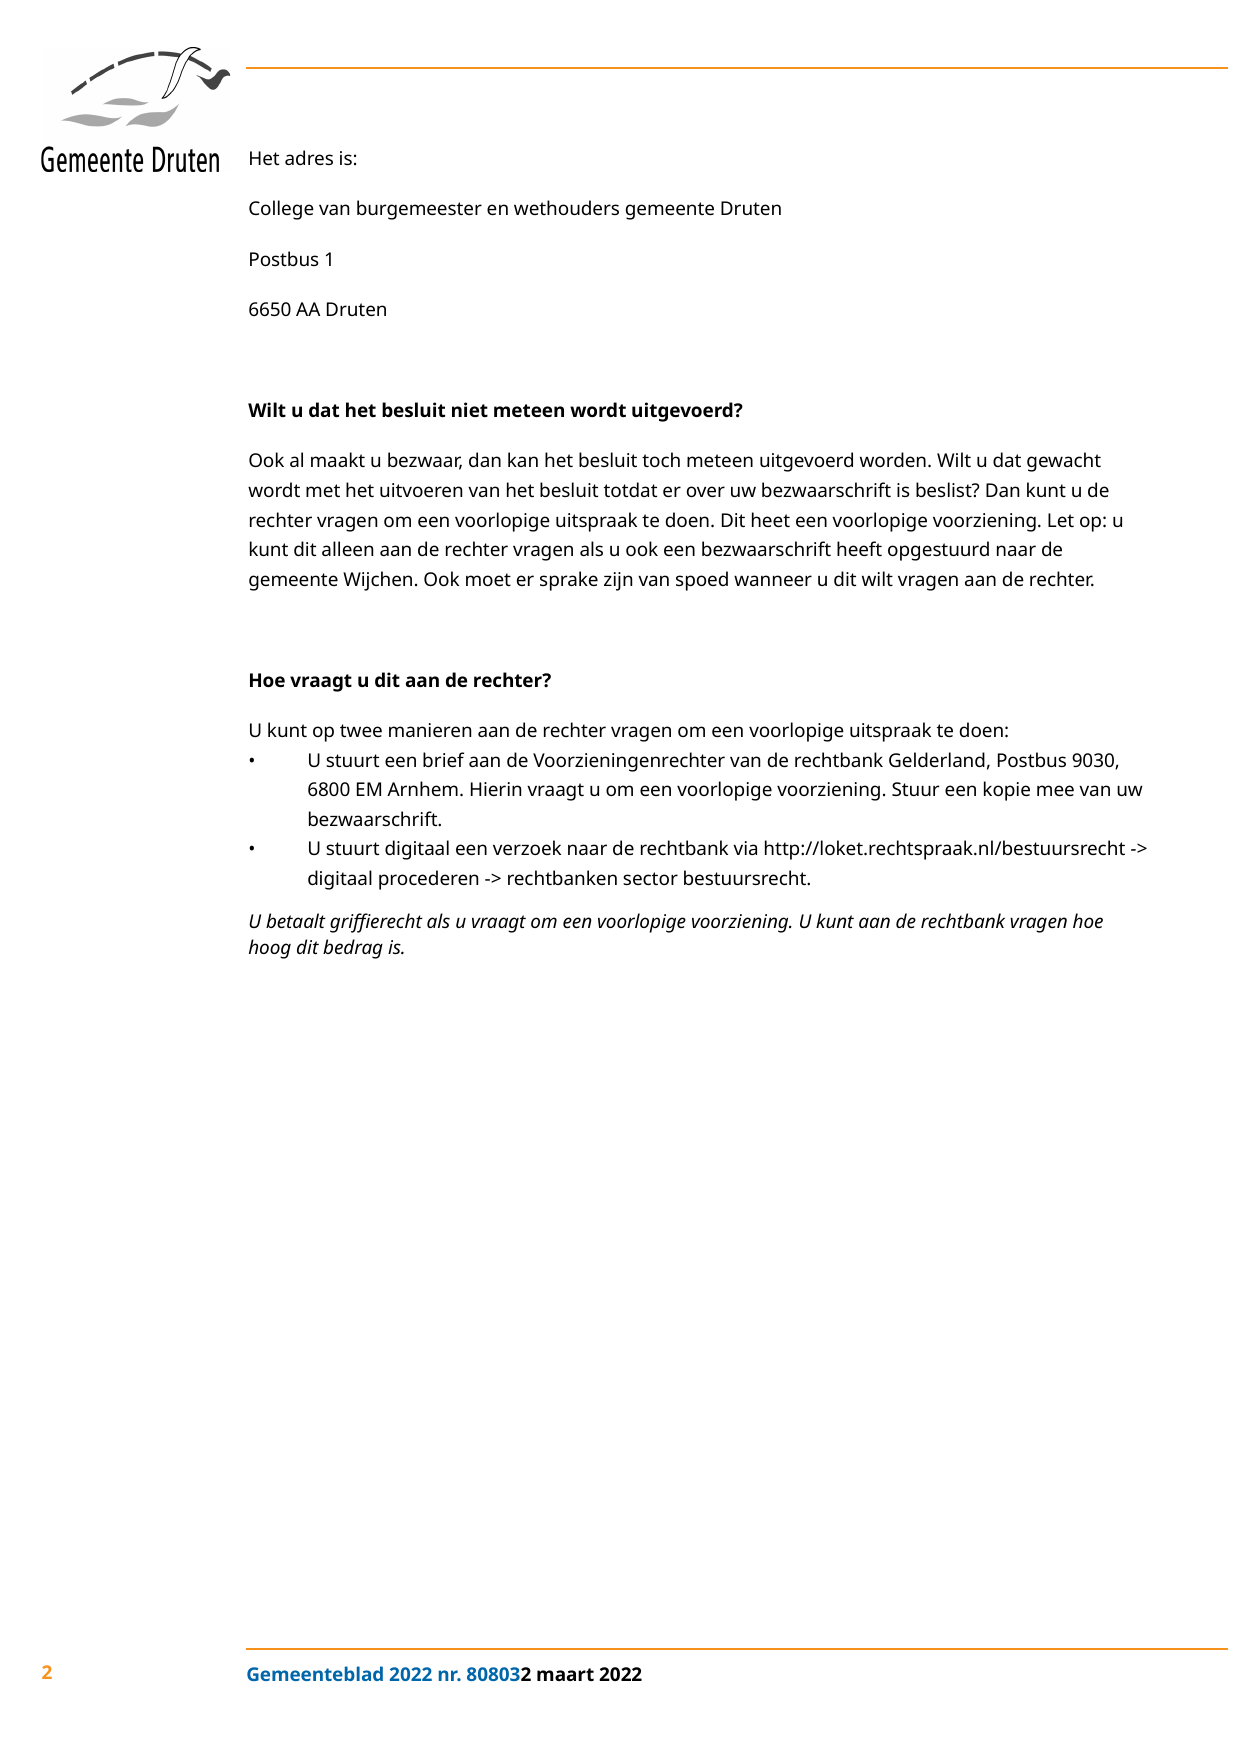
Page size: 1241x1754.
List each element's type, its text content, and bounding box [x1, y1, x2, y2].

text Hoe vraagt u dit aan de rechter? [248, 667, 1152, 693]
text U betaalt griffierecht als u vraagt om een voorlopige voorziening. U kunt aan de rechtbank vragen hoe hoog dit bedrag is. [248, 908, 1152, 960]
list U stuurt digitaal een verzoek naar de rechtbank via http://loket.rechtspraak.nl/bestuursrecht -> digitaal procederen -> rechtbanken sector bestuursrecht. [248, 836, 1152, 891]
picture [41, 47, 231, 172]
text College van burgemeester en wethouders gemeente Druten [248, 196, 1152, 221]
text Postbus 1 [248, 246, 1152, 272]
text Het adres is: [248, 145, 1152, 171]
text Wilt u dat het besluit niet meteen wordt uitgevoerd? [248, 397, 1152, 423]
text U kunt op twee manieren aan de rechter vragen om een voorlopige uitspraak te doen: [248, 717, 1152, 743]
list U stuurt een brief aan de Voorzieningenrechter van de rechtbank Gelderland, Postbus 9030, 6800 EM Arnhem. Hierin vraagt u om een voorlopige voorziening. Stuur een kopie mee van uw bezwaarschrift. [248, 747, 1152, 832]
text Ook al maakt u bezwaar, dan kan het besluit toch meteen uitgevoerd worden. Wilt u dat gewacht wordt met het uitvoeren van het besluit totdat er over uw bezwaarschrift is beslist? Dan kunt u de rechter vragen om een voorlopige uitspraak te doen. Dit heet een voorlopige voorziening. Let op: u kunt dit alleen aan de rechter vragen als u ook een bezwaarschrift heeft opgestuurd naar de gemeente Wijchen. Ook moet er sprake zijn van spoed wanneer u dit wilt vragen aan de rechter. [248, 448, 1152, 592]
text 6650 AA Druten [248, 296, 1152, 322]
